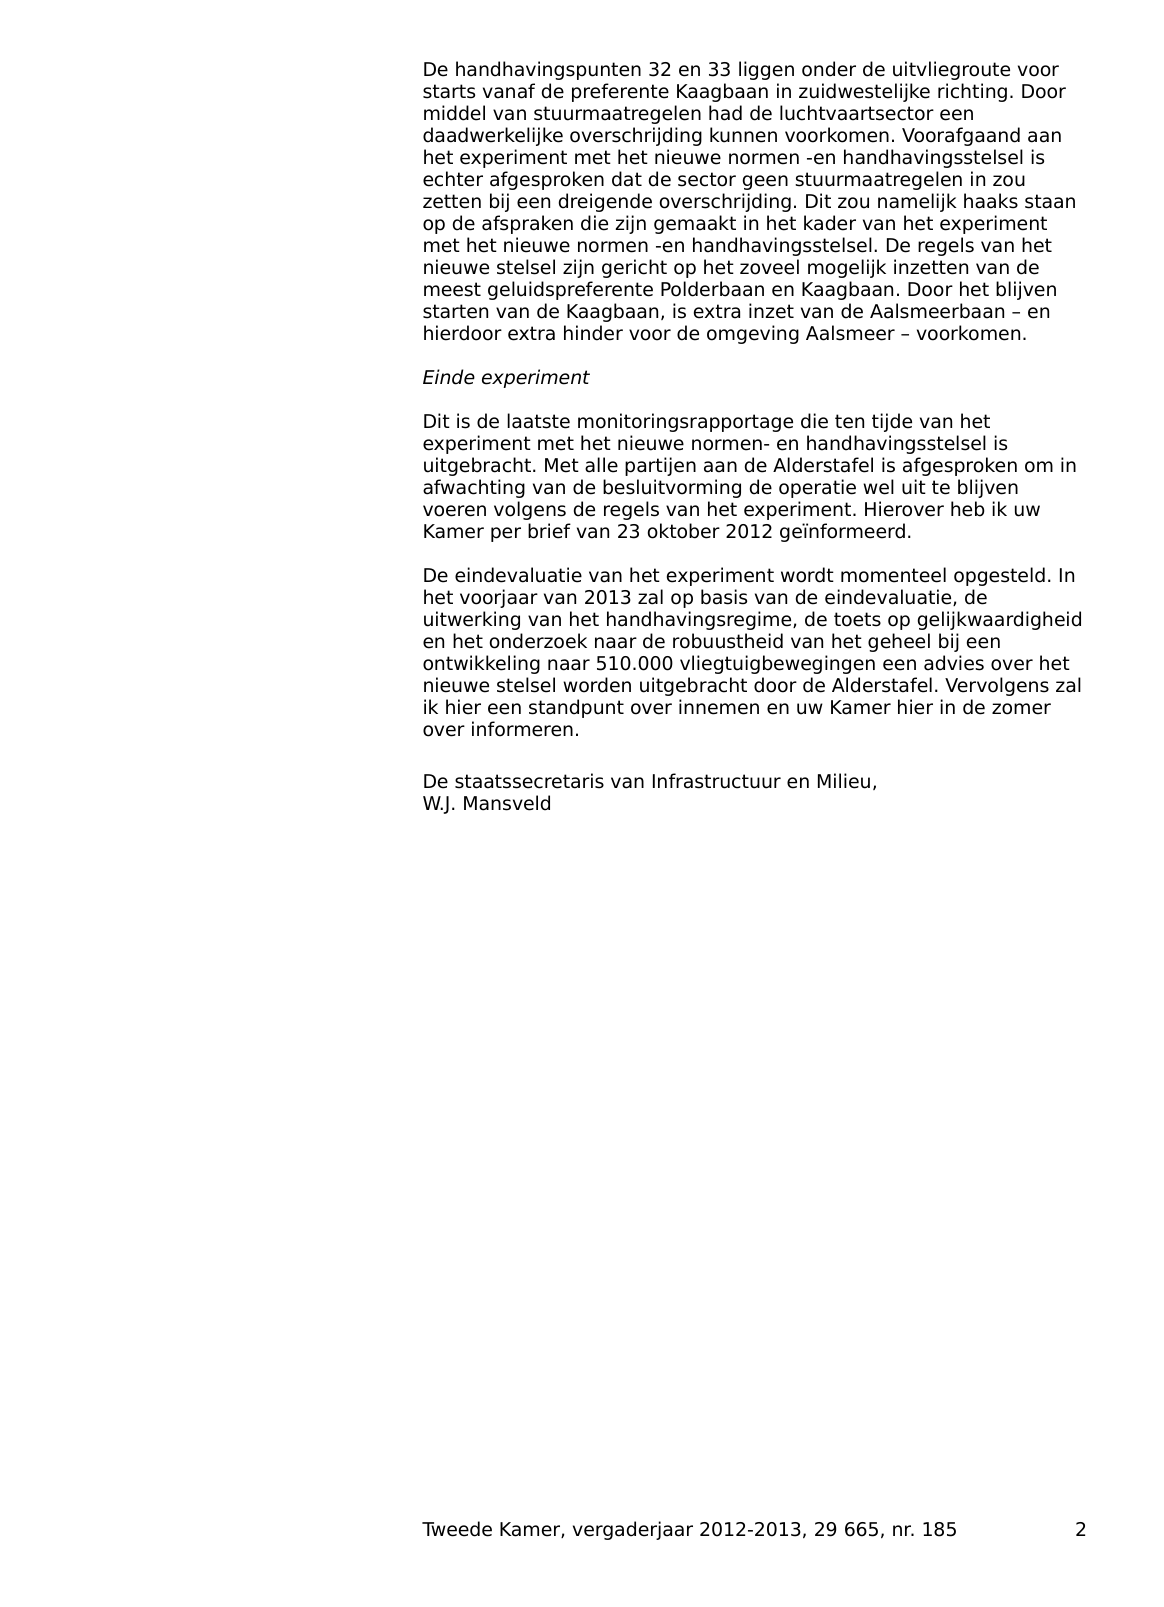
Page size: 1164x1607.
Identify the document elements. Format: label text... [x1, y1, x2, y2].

text De eindevaluatie van het experiment wordt momenteel opgesteld. In het voorjaar van 2013 zal op basis van de eindevaluatie, de uitwerking van het handhavingsregime, de toets op gelijkwaardigheid en het onderzoek naar de robuustheid van het geheel bij een ontwikkeling naar 510.000 vliegtuigbewegingen een advies over het nieuwe stelsel worden uitgebracht door de Alderstafel. Vervolgens zal ik hier een standpunt over innemen en uw Kamer hier in de zomer over informeren. [422, 565, 1087, 741]
text De handhavingspunten 32 en 33 liggen onder de uitvliegroute voor starts vanaf de preferente Kaagbaan in zuidwestelijke richting. Door middel van stuurmaatregelen had de luchtvaartsector een daadwerkelijke overschrijding kunnen voorkomen. Voorafgaand aan het experiment met het nieuwe normen -en handhavingsstelsel is echter afgesproken dat de sector geen stuurmaatregelen in zou zetten bij een dreigende overschrijding. Dit zou namelijk haaks staan op de afspraken die zijn gemaakt in het kader van het experiment met het nieuwe normen -en handhavingsstelsel. De regels van het nieuwe stelsel zijn gericht op het zoveel mogelijk inzetten van de meest geluidspreferente Polderbaan en Kaagbaan. Door het blijven starten van de Kaagbaan, is extra inzet van de Aalsmeerbaan – en hierdoor extra hinder voor de omgeving Aalsmeer – voorkomen. [422, 59, 1087, 345]
text Dit is de laatste monitoringsrapportage die ten tijde van het experiment met het nieuwe normen- en handhavingsstelsel is uitgebracht. Met alle partijen aan de Alderstafel is afgesproken om in afwachting van de besluitvorming de operatie wel uit te blijven voeren volgens de regels van het experiment. Hierover heb ik uw Kamer per brief van 23 oktober 2012 geïnformeerd. [422, 411, 1087, 543]
text De staatssecretaris van Infrastructuur en Milieu, W.J. Mansveld [422, 771, 1087, 815]
subtitle Einde experiment [422, 367, 1087, 389]
